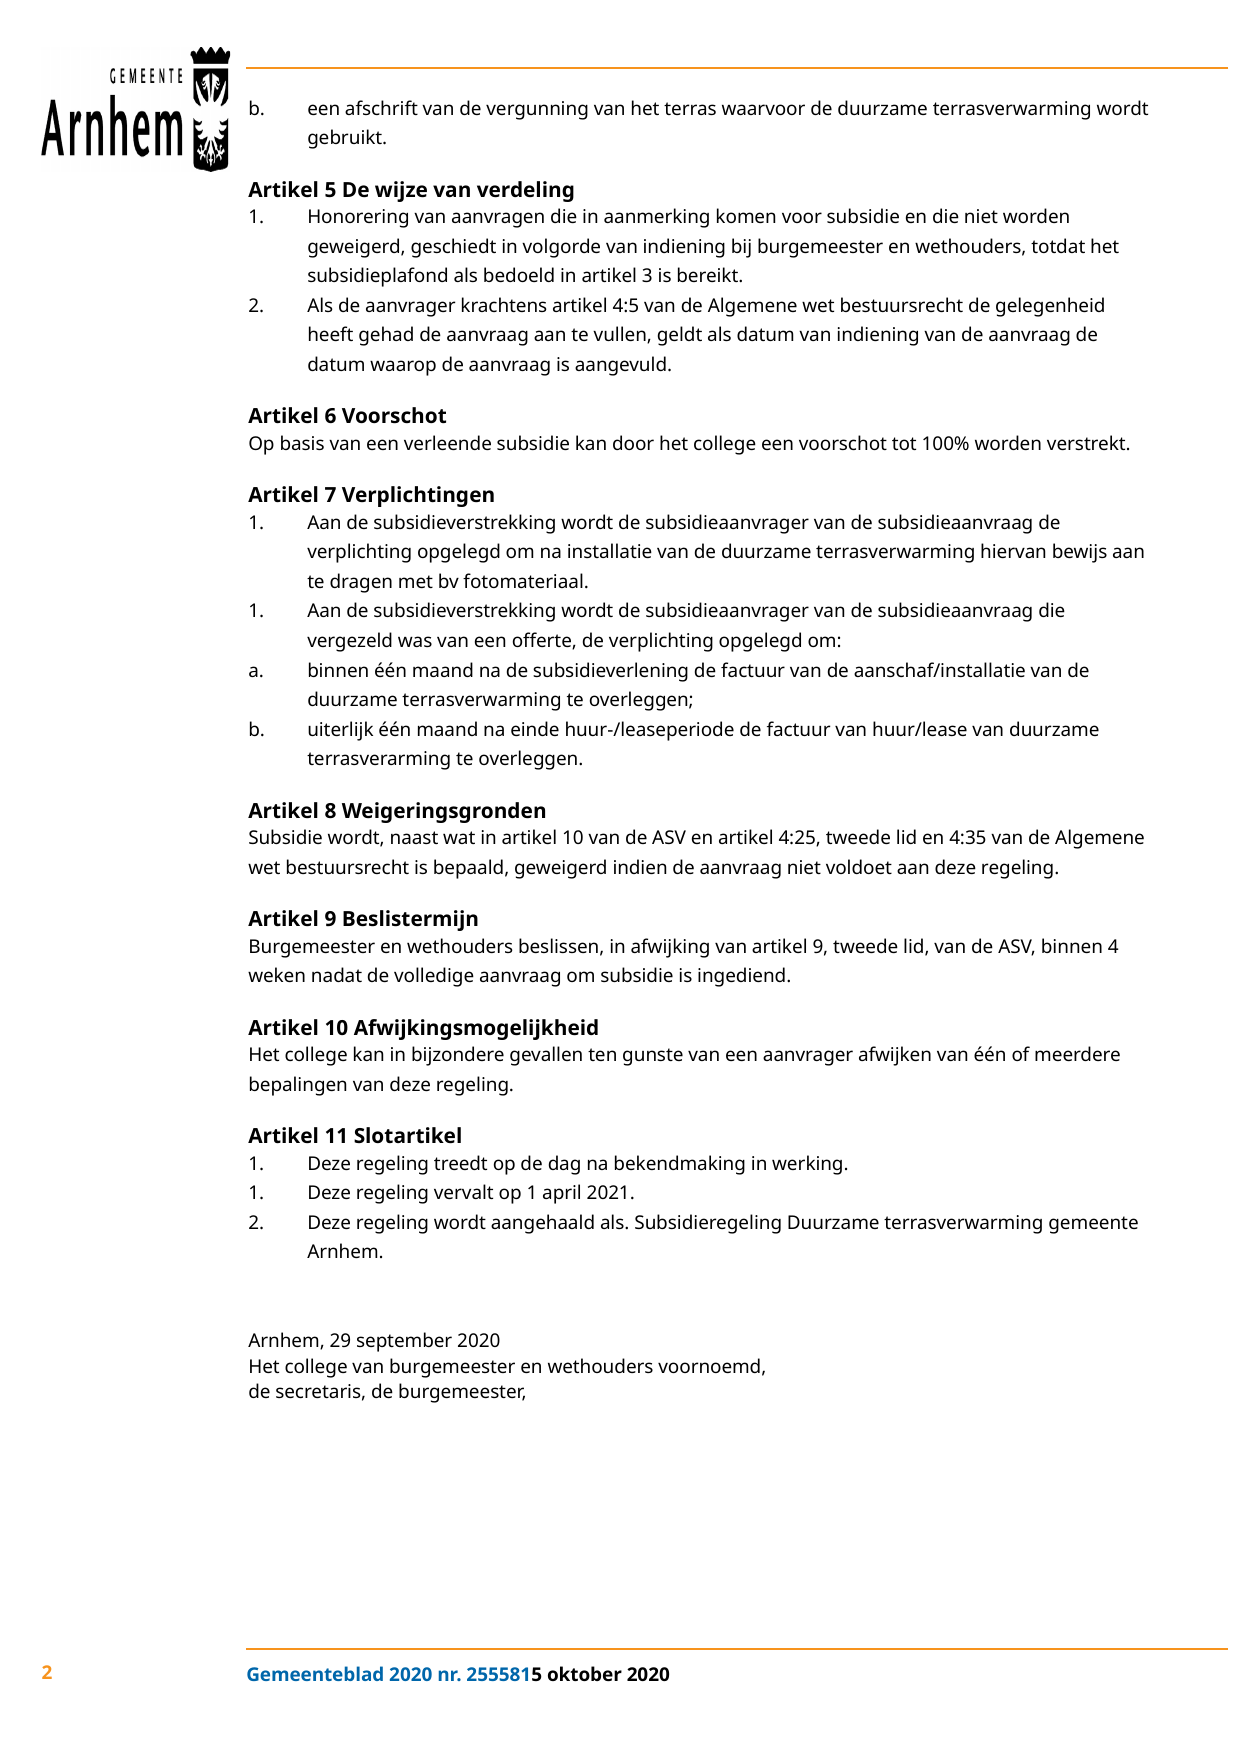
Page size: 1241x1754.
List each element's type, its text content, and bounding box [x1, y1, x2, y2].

picture [41, 47, 231, 172]
text Subsidie wordt, naast wat in artikel 10 van de ASV en artikel 4:25, tweede lid en 4:35 van de Algemene wet bestuursrecht is bepaald, geweigerd indien de aanvraag niet voldoet aan deze regeling. [248, 824, 1152, 880]
list Deze regeling treedt op de dag na bekendmaking in werking. [248, 1150, 1152, 1175]
text Het college van burgemeester en wethouders voornoemd, [248, 1353, 1152, 1379]
text Artikel 10 Afwijkingsmogelijkheid [248, 1013, 1152, 1041]
list Als de aanvrager krachtens artikel 4:5 van de Algemene wet bestuursrecht de gelegenheid heeft gehad de aanvraag aan te vullen, geldt als datum van indiening van de aanvraag de datum waarop de aanvraag is aangevuld. [248, 292, 1152, 377]
text Artikel 5 De wijze van verdeling [248, 175, 1152, 203]
text de secretaris, de burgemeester, [248, 1379, 1152, 1404]
list Aan de subsidieverstrekking wordt de subsidieaanvrager van de subsidieaanvraag die vergezeld was van een offerte, de verplichting opgelegd om: [248, 598, 1152, 653]
text Arnhem, 29 september 2020 [248, 1327, 1152, 1353]
text Artikel 8 Weigeringsgronden [248, 796, 1152, 824]
text Het college kan in bijzondere gevallen ten gunste van een aanvrager afwijken van één of meerdere bepalingen van deze regeling. [248, 1041, 1152, 1097]
text Artikel 9 Beslistermijn [248, 904, 1152, 933]
text Op basis van een verleende subsidie kan door het college een voorschot tot 100% worden verstrekt. [248, 430, 1152, 456]
text Artikel 7 Verplichtingen [248, 480, 1152, 509]
list binnen één maand na de subsidieverlening de factuur van de aanschaf/installatie van de duurzame terrasverwarming te overleggen; [248, 657, 1152, 712]
list Deze regeling vervalt op 1 april 2021. [248, 1179, 1152, 1205]
list Deze regeling wordt aangehaald als. Subsidieregeling Duurzame terrasverwarming gemeente Arnhem. [248, 1209, 1152, 1264]
text Artikel 11 Slotartikel [248, 1121, 1152, 1150]
text Artikel 6 Voorschot [248, 402, 1152, 430]
list Aan de subsidieverstrekking wordt de subsidieaanvrager van de subsidieaanvraag de verplichting opgelegd om na installatie van de duurzame terrasverwarming hiervan bewijs aan te dragen met bv fotomateriaal. [248, 509, 1152, 594]
list Honorering van aanvragen die in aanmerking komen voor subsidie en die niet worden geweigerd, geschiedt in volgorde van indiening bij burgemeester en wethouders, totdat het subsidieplafond als bedoeld in artikel 3 is bereikt. [248, 203, 1152, 288]
text Burgemeester en wethouders beslissen, in afwijking van artikel 9, tweede lid, van de ASV, binnen 4 weken nadat de volledige aanvraag om subsidie is ingediend. [248, 933, 1152, 988]
list uiterlijk één maand na einde huur-/leaseperiode de factuur van huur/lease van duurzame terrasverarming te overleggen. [248, 716, 1152, 771]
list een afschrift van de vergunning van het terras waarvoor de duurzame terrasverwarming wordt gebruikt. [248, 95, 1152, 150]
